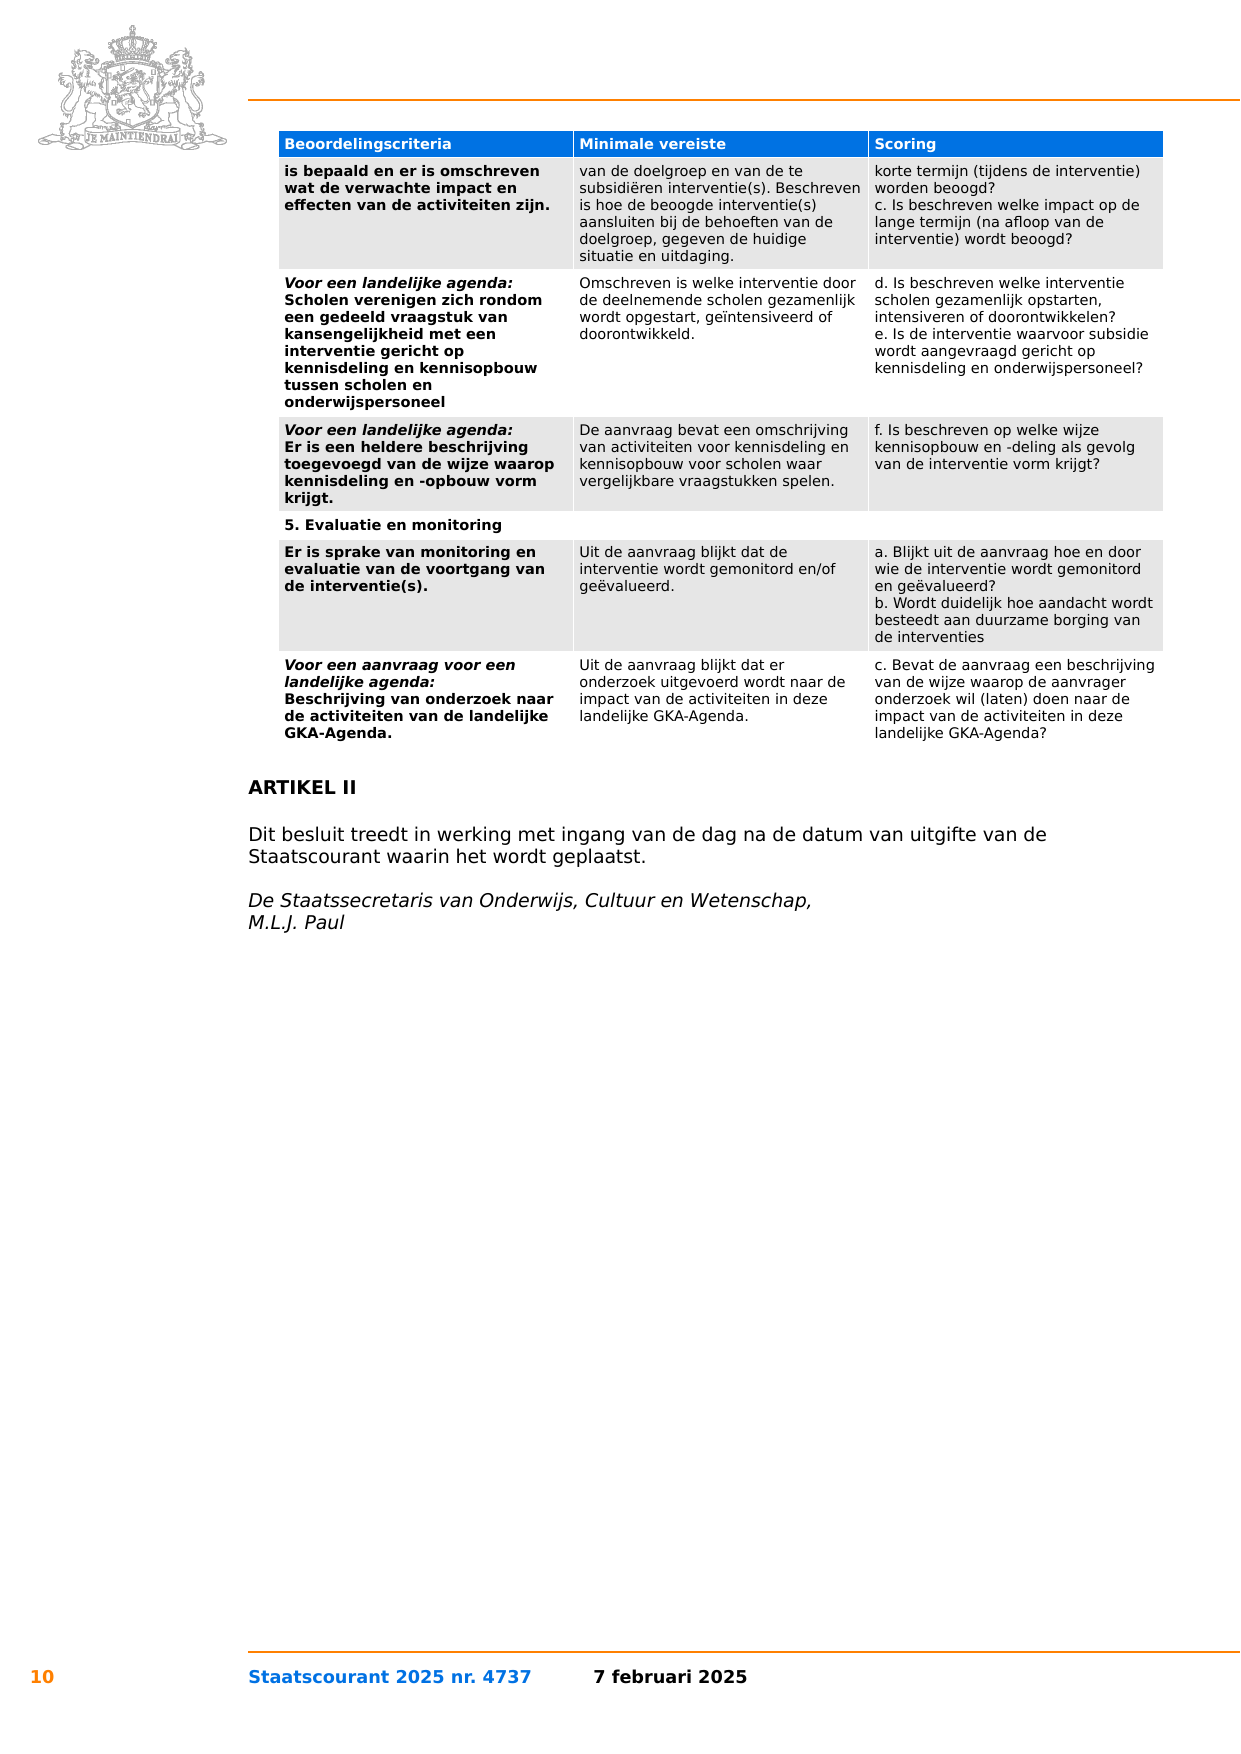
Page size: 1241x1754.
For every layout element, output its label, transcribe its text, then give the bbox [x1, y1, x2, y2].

text De Staatssecretaris van Onderwijs, Cultuur en Wetenschap, M.L.J. Paul [248, 890, 1163, 934]
table_header Minimale vereiste [574, 131, 868, 157]
table_cell d. Is beschreven welke interventie scholen gezamenlijk opstarten, intensiveren of doorontwikkelen? e. Is de interventie waarvoor subsidie wordt aangevraagd gericht op kennisdeling en onderwijspersoneel? [869, 271, 1163, 416]
table_cell Voor een landelijke agenda: Scholen verenigen zich rondom een gedeeld vraagstuk van kansengelijkheid met een interventie gericht op kennisdeling en kennisopbouw tussen scholen en onderwijspersoneel [279, 271, 573, 416]
table_cell Omschreven is welke interventie door de deelnemende scholen gezamenlijk wordt opgestart, geïntensiveerd of doorontwikkeld. [574, 271, 868, 416]
table_cell a. Blijkt uit de aanvraag hoe en door wie de interventie wordt gemonitord en geëvalueerd? b. Wordt duidelijk hoe aandacht wordt besteedt aan duurzame borging van de interventies [869, 540, 1163, 651]
table_cell is bepaald en er is omschreven wat de verwachte impact en effecten van de activiteiten zijn. [279, 158, 573, 269]
table_header Scoring [869, 131, 1163, 157]
table_cell f. Is beschreven op welke wijze kennisopbouw en -deling als gevolg van de interventie vorm krijgt? [869, 417, 1163, 511]
table_cell De aanvraag bevat een omschrijving van activiteiten voor kennisdeling en kennisopbouw voor scholen waar vergelijkbare vraagstukken spelen. [574, 417, 868, 511]
text Dit besluit treedt in werking met ingang van de dag na de datum van uitgifte van de Staatscourant waarin het wordt geplaatst. [248, 824, 1163, 868]
table_cell Uit de aanvraag blijkt dat er onderzoek uitgevoerd wordt naar de impact van de activiteiten in deze landelijke GKA-Agenda. [574, 652, 868, 746]
table_cell van de doelgroep en van de te subsidiëren interventie(s). Beschreven is hoe de beoogde interventie(s) aansluiten bij de behoeften van de doelgroep, gegeven de huidige situatie en uitdaging. [574, 158, 868, 269]
table_cell Voor een landelijke agenda: Er is een heldere beschrijving toegevoegd van de wijze waarop kennisdeling en -opbouw vorm krijgt. [279, 417, 573, 511]
table_cell Voor een aanvraag voor een landelijke agenda: Beschrijving van onderzoek naar de activiteiten van de landelijke GKA-Agenda. [279, 652, 573, 746]
table_cell Er is sprake van monitoring en evaluatie van de voortgang van de interventie(s). [279, 540, 573, 651]
table_cell c. Bevat de aanvraag een beschrijving van de wijze waarop de aanvrager onderzoek wil (laten) doen naar de impact van de activiteiten in deze landelijke GKA-Agenda? [869, 652, 1163, 746]
table_cell Uit de aanvraag blijkt dat de interventie wordt gemonitord en/of geëvalueerd. [574, 540, 868, 651]
picture [38, 25, 227, 150]
table_header Beoordelingscriteria [279, 131, 573, 157]
subtitle ARTIKEL II [248, 777, 1163, 799]
table_cell 5. Evaluatie en monitoring [279, 512, 1163, 538]
table_cell korte termijn (tijdens de interventie) worden beoogd? c. Is beschreven welke impact op de lange termijn (na afloop van de interventie) wordt beoogd? [869, 158, 1163, 269]
